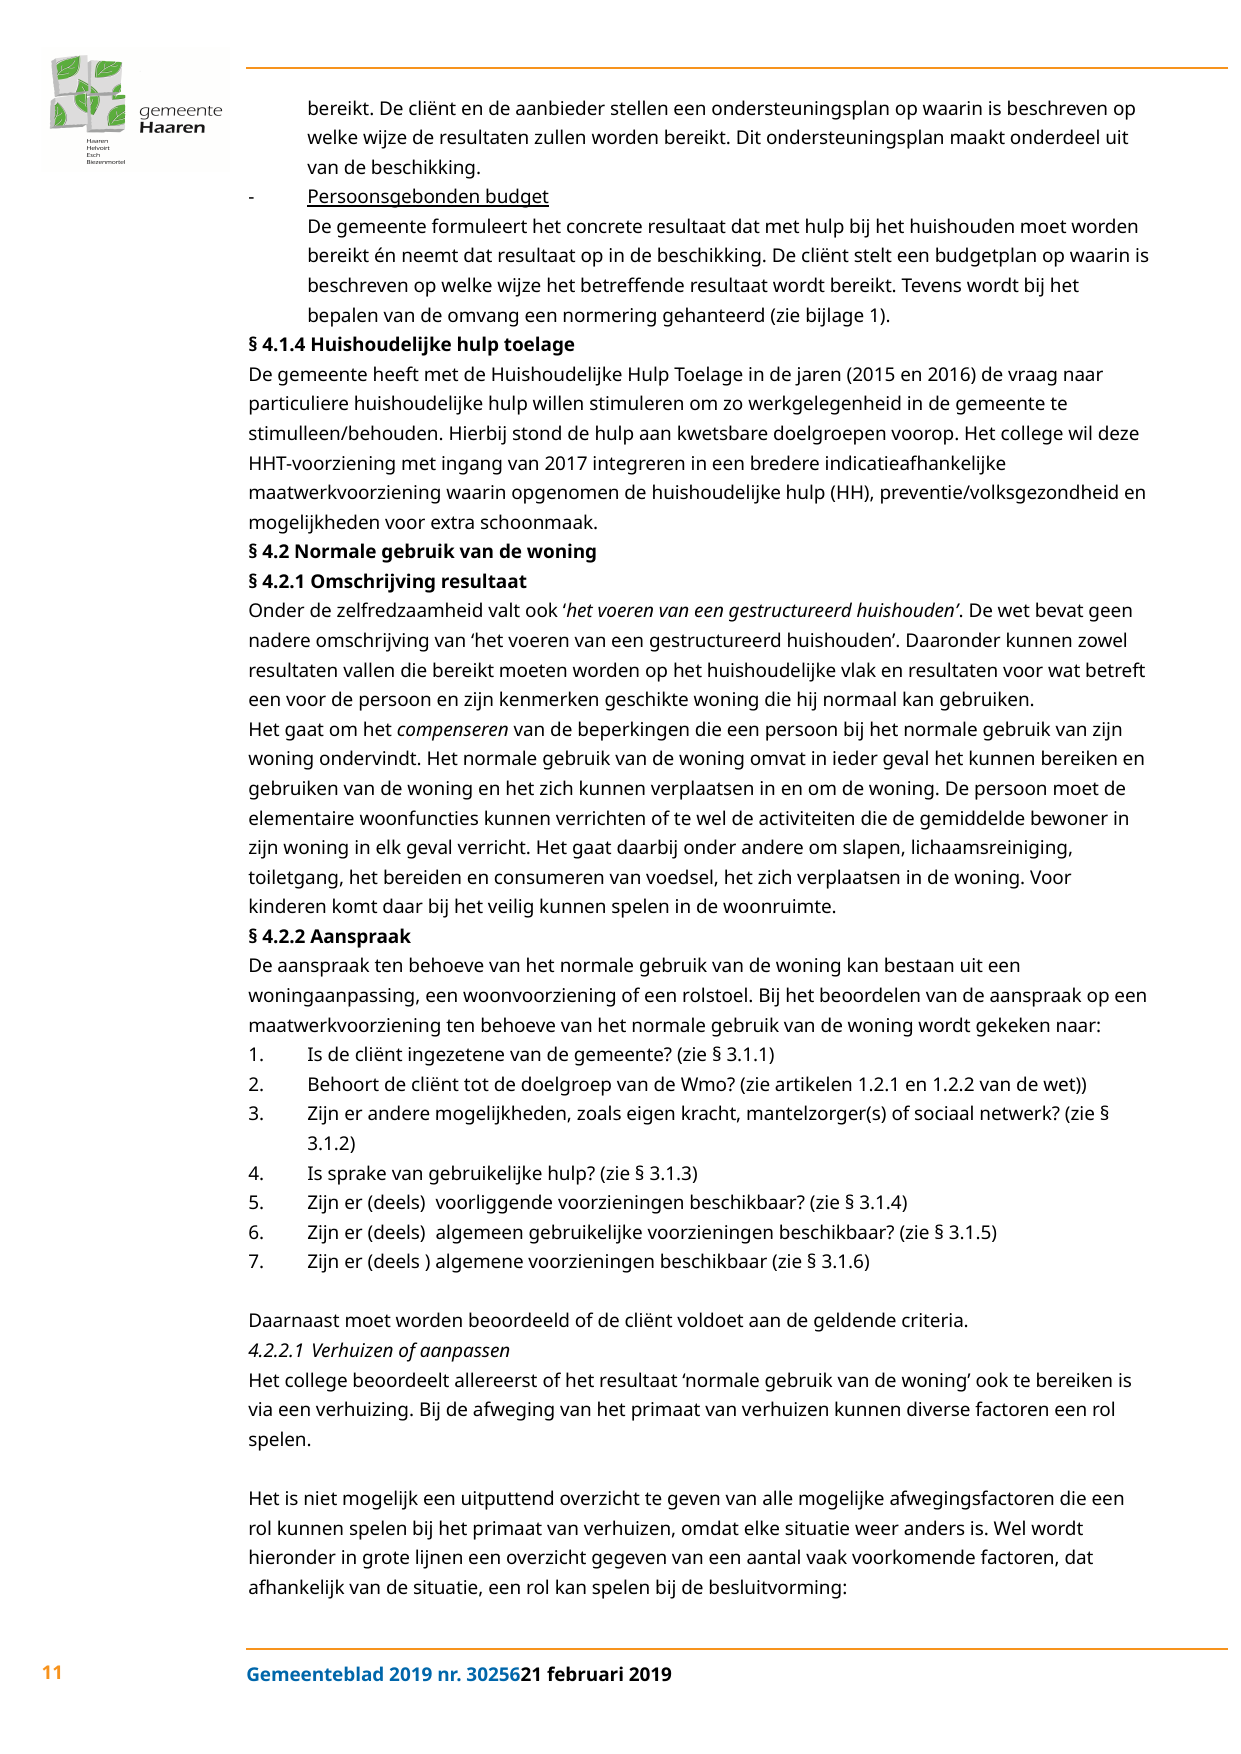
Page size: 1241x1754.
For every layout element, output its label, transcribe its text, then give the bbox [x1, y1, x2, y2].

text Het gaat om het compenseren van de beperkingen die een persoon bij het normale gebruik van zijn woning ondervindt. Het normale gebruik van de woning omvat in ieder geval het kunnen bereiken en gebruiken van de woning en het zich kunnen verplaatsen in en om de woning. De persoon moet de elementaire woonfuncties kunnen verrichten of te wel de activiteiten die de gemiddelde bewoner in zijn woning in elk geval verricht. Het gaat daarbij onder andere om slapen, lichaamsreiniging, toiletgang, het bereiden en consumeren van voedsel, het zich verplaatsen in de woning. Voor kinderen komt daar bij het veilig kunnen spelen in de woonruimte. [248, 716, 1152, 919]
list Zijn er (deels) algemeen gebruikelijke voorzieningen beschikbaar? (zie § 3.1.5) [248, 1219, 1152, 1245]
list Persoonsgebonden budget [248, 183, 1152, 209]
text § 4.1.4 Huishoudelijke hulp toelage [248, 331, 1152, 357]
list Zijn er andere mogelijkheden, zoals eigen kracht, mantelzorger(s) of sociaal netwerk? (zie § 3.1.2) [248, 1101, 1152, 1156]
text De gemeente heeft met de Huishoudelijke Hulp Toelage in de jaren (2015 en 2016) de vraag naar particuliere huishoudelijke hulp willen stimuleren om zo werkgelegenheid in de gemeente te stimulleen/behouden. Hierbij stond de hulp aan kwetsbare doelgroepen voorop. Het college wil deze HHT-voorziening met ingang van 2017 integreren in een bredere indicatieafhankelijke maatwerkvoorziening waarin opgenomen de huishoudelijke hulp (HH), preventie/volksgezondheid en mogelijkheden voor extra schoonmaak. [248, 361, 1152, 535]
text § 4.2 Normale gebruik van de woning [248, 538, 1152, 564]
text De aanspraak ten behoeve van het normale gebruik van de woning kan bestaan uit een woningaanpassing, een woonvoorziening of een rolstoel. Bij het beoordelen van de aanspraak op een maatwerkvoorziening ten behoeve van het normale gebruik van de woning wordt gekeken naar: [248, 953, 1152, 1038]
list bereikt. De cliënt en de aanbieder stellen een ondersteuningsplan op waarin is beschreven op welke wijze de resultaten zullen worden bereikt. Dit ondersteuningsplan maakt onderdeel uit van de beschikking. [248, 95, 1152, 180]
text § 4.2.2 Aanspraak [248, 923, 1152, 949]
list Zijn er (deels ) algemene voorzieningen beschikbaar (zie § 3.1.6) [248, 1248, 1152, 1274]
list Zijn er (deels) voorliggende voorzieningen beschikbaar? (zie § 3.1.4) [248, 1189, 1152, 1215]
picture [41, 47, 231, 172]
list De gemeente formuleert het concrete resultaat dat met hulp bij het huishouden moet worden bereikt én neemt dat resultaat op in de beschikking. De cliënt stelt een budgetplan op waarin is beschreven op welke wijze het betreffende resultaat wordt bereikt. Tevens wordt bij het bepalen van de omvang een normering gehanteerd (zie bijlage 1). [248, 213, 1152, 328]
text 4.2.2.1 Verhuizen of aanpassen [248, 1337, 1152, 1363]
text Onder de zelfredzaamheid valt ook ‘het voeren van een gestructureerd huishouden’. De wet bevat geen nadere omschrijving van ‘het voeren van een gestructureerd huishouden’. Daaronder kunnen zowel resultaten vallen die bereikt moeten worden op het huishoudelijke vlak en resultaten voor wat betreft een voor de persoon en zijn kenmerken geschikte woning die hij normaal kan gebruiken. [248, 598, 1152, 712]
list Is de cliënt ingezetene van de gemeente? (zie § 3.1.1) [248, 1041, 1152, 1067]
list Behoort de cliënt tot de doelgroep van de Wmo? (zie artikelen 1.2.1 en 1.2.2 van de wet)) [248, 1071, 1152, 1097]
text § 4.2.1 Omschrijving resultaat [248, 568, 1152, 594]
text Het is niet mogelijk een uitputtend overzicht te geven van alle mogelijke afwegingsfactoren die een rol kunnen spelen bij het primaat van verhuizen, omdat elke situatie weer anders is. Wel wordt hieronder in grote lijnen een overzicht gegeven van een aantal vaak voorkomende factoren, dat afhankelijk van de situatie, een rol kan spelen bij de besluitvorming: [248, 1485, 1152, 1600]
text Het college beoordeelt allereerst of het resultaat ‘normale gebruik van de woning’ ook te bereiken is via een verhuizing. Bij de afweging van het primaat van verhuizen kunnen diverse factoren een rol spelen. [248, 1367, 1152, 1452]
list Is sprake van gebruikelijke hulp? (zie § 3.1.3) [248, 1160, 1152, 1186]
text Daarnaast moet worden beoordeeld of de cliënt voldoet aan de geldende criteria. [248, 1308, 1152, 1333]
